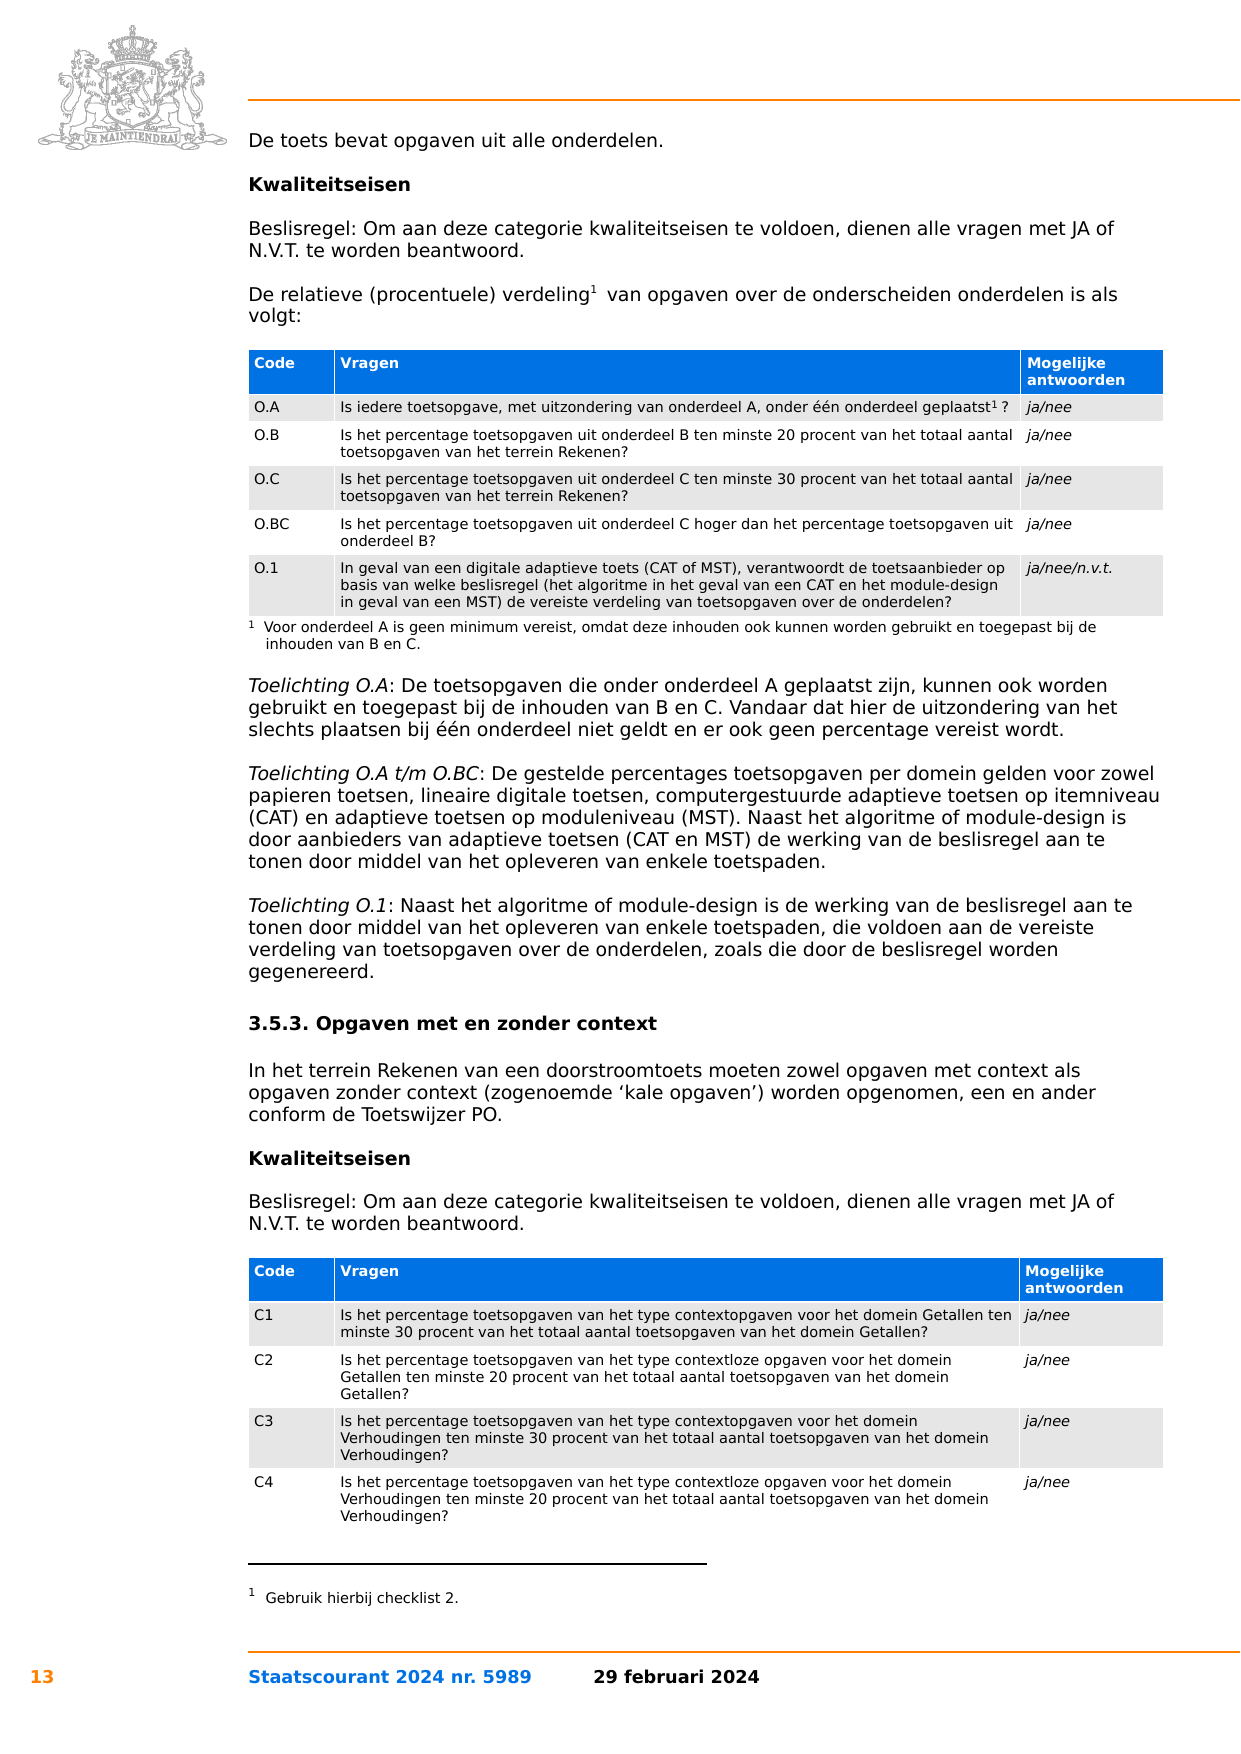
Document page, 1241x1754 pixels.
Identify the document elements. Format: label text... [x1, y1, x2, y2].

table_cell ja/nee/n.v.t. [1021, 555, 1163, 616]
picture [38, 25, 227, 150]
table_header Vragen [335, 1258, 1019, 1301]
table_cell 1 Voor onderdeel A is geen minimum vereist, omdat deze inhouden ook kunnen worden gebruikt en toegepast bij de inhouden van B en C. [248, 617, 1163, 653]
table_cell Is iedere toetsopgave, met uitzondering van onderdeel A, onder één onderdeel geplaatst1? [335, 395, 1020, 421]
table_cell O.A [249, 395, 334, 421]
text De relatieve (procentuele) verdeling van opgaven over de onderscheiden onderdelen is als volgt: [248, 283, 1163, 327]
text Beslisregel: Om aan deze categorie kwaliteitseisen te voldoen, dienen alle vragen met JA of N.V.T. te worden beantwoord. [248, 218, 1163, 262]
table_cell Is het percentage toetsopgaven uit onderdeel C ten minste 30 procent van het totaal aantal toetsopgaven van het terrein Rekenen? [335, 466, 1020, 510]
subtitle Kwaliteitseisen [248, 174, 1163, 196]
text Toelichting O.1: Naast het algoritme of module-design is de werking van de beslisregel aan te tonen door middel van het opleveren van enkele toetspaden, die voldoen aan de vereiste verdeling van toetsopgaven over de onderdelen, zoals die door de beslisregel worden gegenereerd. [248, 895, 1163, 983]
table_cell ja/nee [1020, 1408, 1163, 1468]
table_cell C2 [249, 1347, 334, 1407]
table_cell C1 [249, 1303, 334, 1346]
table_cell ja/nee [1021, 466, 1163, 510]
table_header Code [249, 1258, 334, 1301]
table_header Mogelijke antwoorden [1021, 350, 1163, 394]
table_cell Is het percentage toetsopgaven uit onderdeel C hoger dan het percentage toetsopgaven uit onderdeel B? [335, 511, 1020, 554]
text Toelichting O.A t/m O.BC: De gestelde percentages toetsopgaven per domein gelden voor zowel papieren toetsen, lineaire digitale toetsen, computergestuurde adaptieve toetsen op itemniveau (CAT) en adaptieve toetsen op moduleniveau (MST). Naast het algoritme of module-design is door aanbieders van adaptieve toetsen (CAT en MST) de werking van de beslisregel aan te tonen door middel van het opleveren van enkele toetspaden. [248, 763, 1163, 873]
table_cell ja/nee [1021, 395, 1163, 421]
table_cell Is het percentage toetsopgaven van het type contextopgaven voor het domein Getallen ten minste 30 procent van het totaal aantal toetsopgaven van het domein Getallen? [335, 1303, 1019, 1346]
text Toelichting O.A: De toetsopgaven die onder onderdeel A geplaatst zijn, kunnen ook worden gebruikt en toegepast bij de inhouden van B en C. Vandaar dat hier de uitzondering van het slechts plaatsen bij één onderdeel niet geldt en er ook geen percentage vereist wordt. [248, 675, 1163, 741]
text De toets bevat opgaven uit alle onderdelen. [248, 130, 1163, 152]
table_header Mogelijke antwoorden [1020, 1258, 1163, 1301]
table_cell Is het percentage toetsopgaven van het type contextopgaven voor het domein Verhoudingen ten minste 30 procent van het totaal aantal toetsopgaven van het domein Verhoudingen? [335, 1408, 1019, 1468]
table_header Vragen [335, 350, 1020, 394]
subtitle Kwaliteitseisen [248, 1147, 1163, 1169]
table_cell O.B [249, 422, 334, 465]
table_cell ja/nee [1020, 1347, 1163, 1407]
table_cell ja/nee [1020, 1303, 1163, 1346]
text Beslisregel: Om aan deze categorie kwaliteitseisen te voldoen, dienen alle vragen met JA of N.V.T. te worden beantwoord. [248, 1191, 1163, 1235]
table_cell C4 [249, 1470, 334, 1530]
table_cell ja/nee [1020, 1470, 1163, 1530]
table_cell O.1 [249, 555, 334, 616]
table_cell O.C [249, 466, 334, 510]
table_cell Is het percentage toetsopgaven van het type contextloze opgaven voor het domein Getallen ten minste 20 procent van het totaal aantal toetsopgaven van het domein Getallen? [335, 1347, 1019, 1407]
table_cell ja/nee [1021, 422, 1163, 465]
table_cell O.BC [249, 511, 334, 554]
table_cell ja/nee [1021, 511, 1163, 554]
table_cell Is het percentage toetsopgaven van het type contextloze opgaven voor het domein Verhoudingen ten minste 20 procent van het totaal aantal toetsopgaven van het domein Verhoudingen? [335, 1470, 1019, 1530]
table_header Code [249, 350, 334, 394]
table_cell Is het percentage toetsopgaven uit onderdeel B ten minste 20 procent van het totaal aantal toetsopgaven van het terrein Rekenen? [335, 422, 1020, 465]
subtitle 3.5.3. Opgaven met en zonder context [248, 1013, 1163, 1034]
text In het terrein Rekenen van een doorstroomtoets moeten zowel opgaven met context als opgaven zonder context (zogenoemde ‘kale opgaven’) worden opgenomen, een en ander conform de Toetswijzer PO. [248, 1059, 1163, 1126]
table_cell In geval van een digitale adaptieve toets (CAT of MST), verantwoordt de toetsaanbieder op basis van welke beslisregel (het algoritme in het geval van een CAT en het module-design in geval van een MST) de vereiste verdeling van toetsopgaven over de onderdelen? [335, 555, 1020, 616]
text Gebruik hierbij checklist 2. [248, 1586, 1163, 1608]
table_cell C3 [249, 1408, 334, 1468]
